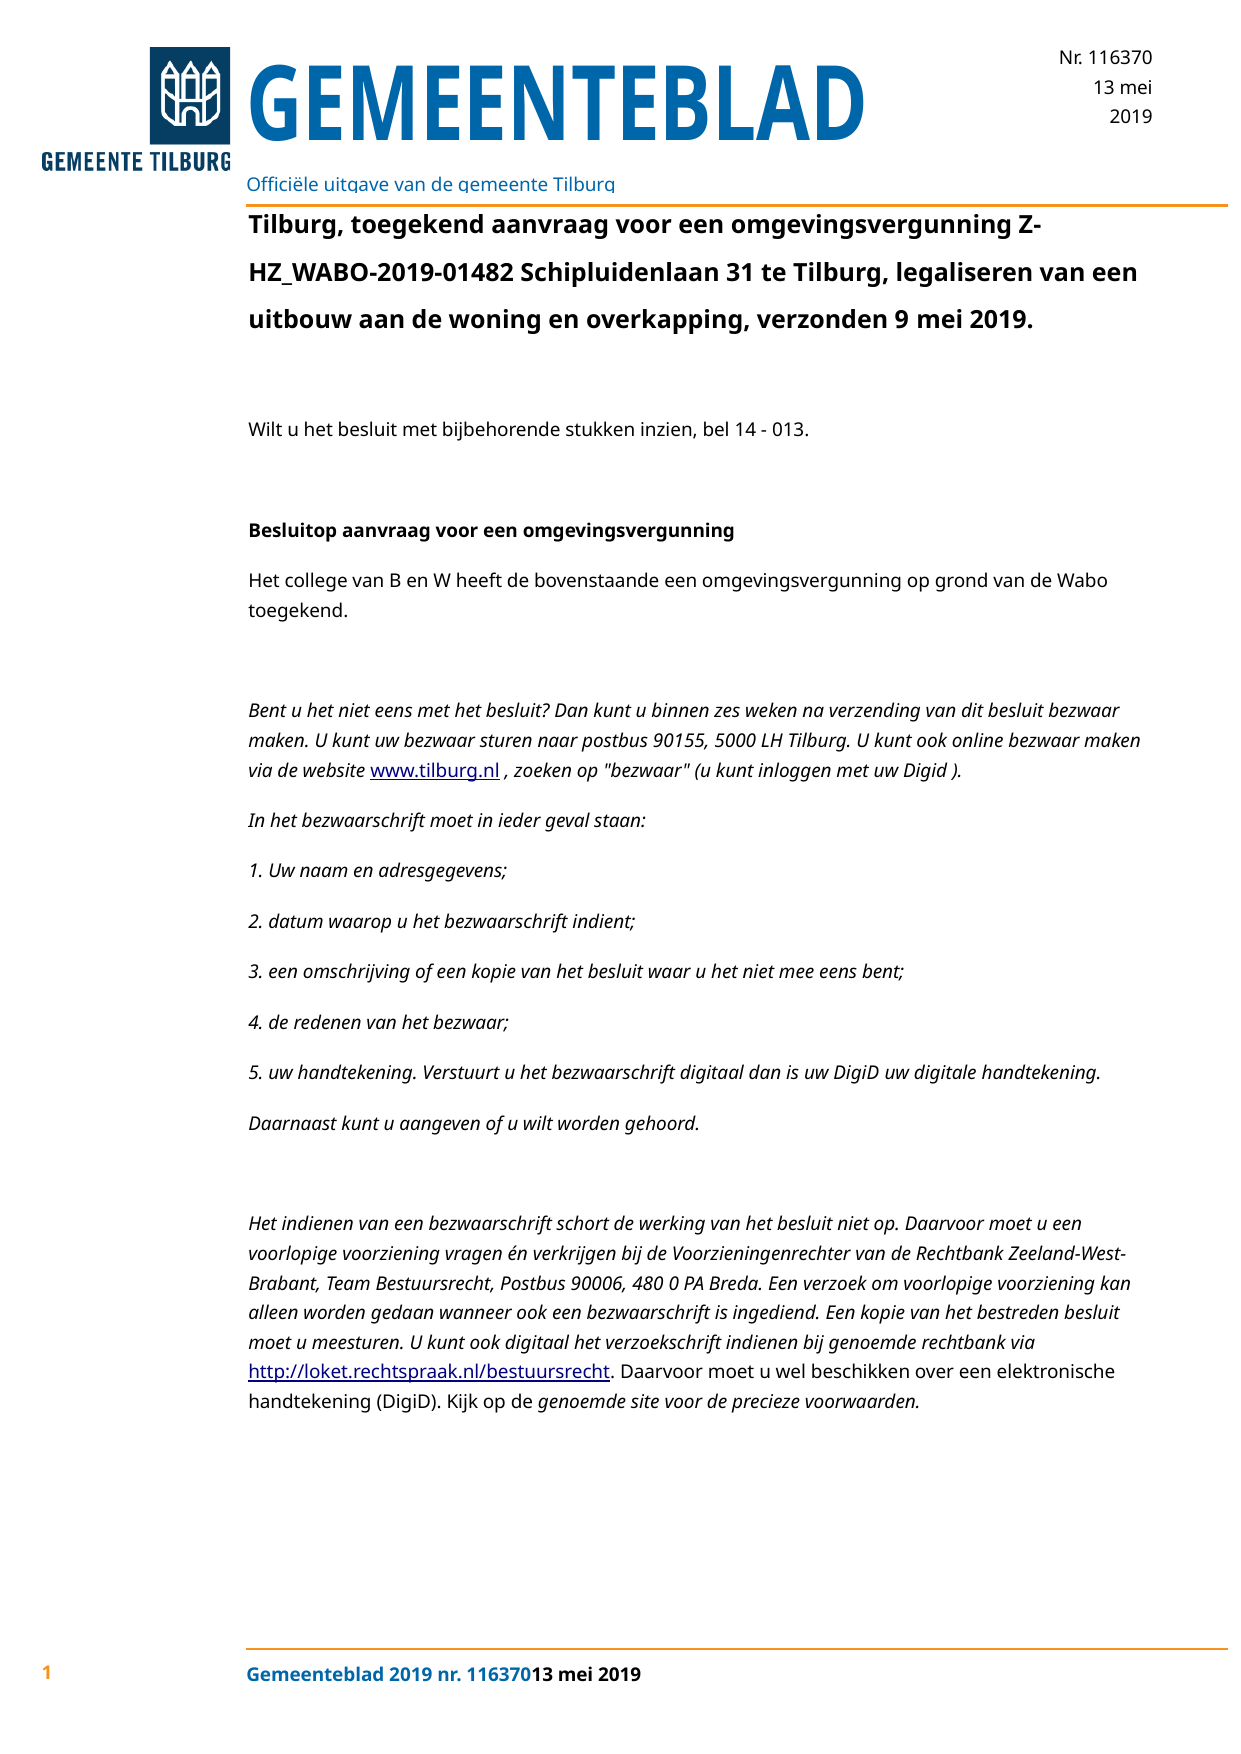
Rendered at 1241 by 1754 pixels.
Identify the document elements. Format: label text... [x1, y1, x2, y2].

text 5. uw handtekening. Verstuurt u het bezwaarschrift digitaal dan is uw DigiD uw digitale handtekening. [248, 1059, 1152, 1085]
text 2. datum waarop u het bezwaarschrift indient; [248, 908, 1152, 934]
text Tilburg, toegekend aanvraag voor een omgevingsvergunning Z-HZ_WABO-2019-01482 Schipluidenlaan 31 te Tilburg, legaliseren van een uitbouw aan de woning en overkapping, verzonden 9 mei 2019. [248, 207, 1152, 336]
text Het indienen van een bezwaarschrift schort de werking van het besluit niet op. Daarvoor moet u een voorlopige voorziening vragen én verkrijgen bij de Voorzieningenrechter van de Rechtbank Zeeland-West-Brabant, Team Bestuursrecht, Postbus 90006, 480 0 PA Breda. Een verzoek om voorlopige voorziening kan alleen worden gedaan wanneer ook een bezwaarschrift is ingediend. Een kopie van het bestreden besluit moet u meesturen. U kunt ook digitaal het verzoekschrift indienen bij genoemde rechtbank via http://loket.rechtspraak.nl/bestuursrecht. Daarvoor moet u wel beschikken over een elektronische handtekening (DigiD). Kijk op de genoemde site voor de precieze voorwaarden. [248, 1211, 1152, 1414]
text In het bezwaarschrift moet in ieder geval staan: [248, 807, 1152, 833]
text 1. Uw naam en adresgegevens; [248, 858, 1152, 883]
text Daarnaast kunt u aangeven of u wilt worden gehoord. [248, 1110, 1152, 1135]
text Wilt u het besluit met bijbehorende stukken inzien, bel 14 - 013. [248, 416, 1152, 442]
text 4. de redenen van het bezwaar; [248, 1009, 1152, 1034]
text Besluitop aanvraag voor een omgevingsvergunning [248, 517, 1152, 542]
text Bent u het niet eens met het besluit? Dan kunt u binnen zes weken na verzending van dit besluit bezwaar maken. U kunt uw bezwaar sturen naar postbus 90155, 5000 LH Tilburg. U kunt ook online bezwaar maken via de website www.tilburg.nl , zoeken op "bezwaar" (u kunt inloggen met uw Digid ). [248, 698, 1152, 782]
text Het college van B en W heeft de bovenstaande een omgevingsvergunning op grond van de Wabo toegekend. [248, 567, 1152, 622]
text 3. een omschrijving of een kopie van het besluit waar u het niet mee eens bent; [248, 958, 1152, 984]
picture [41, 47, 231, 172]
